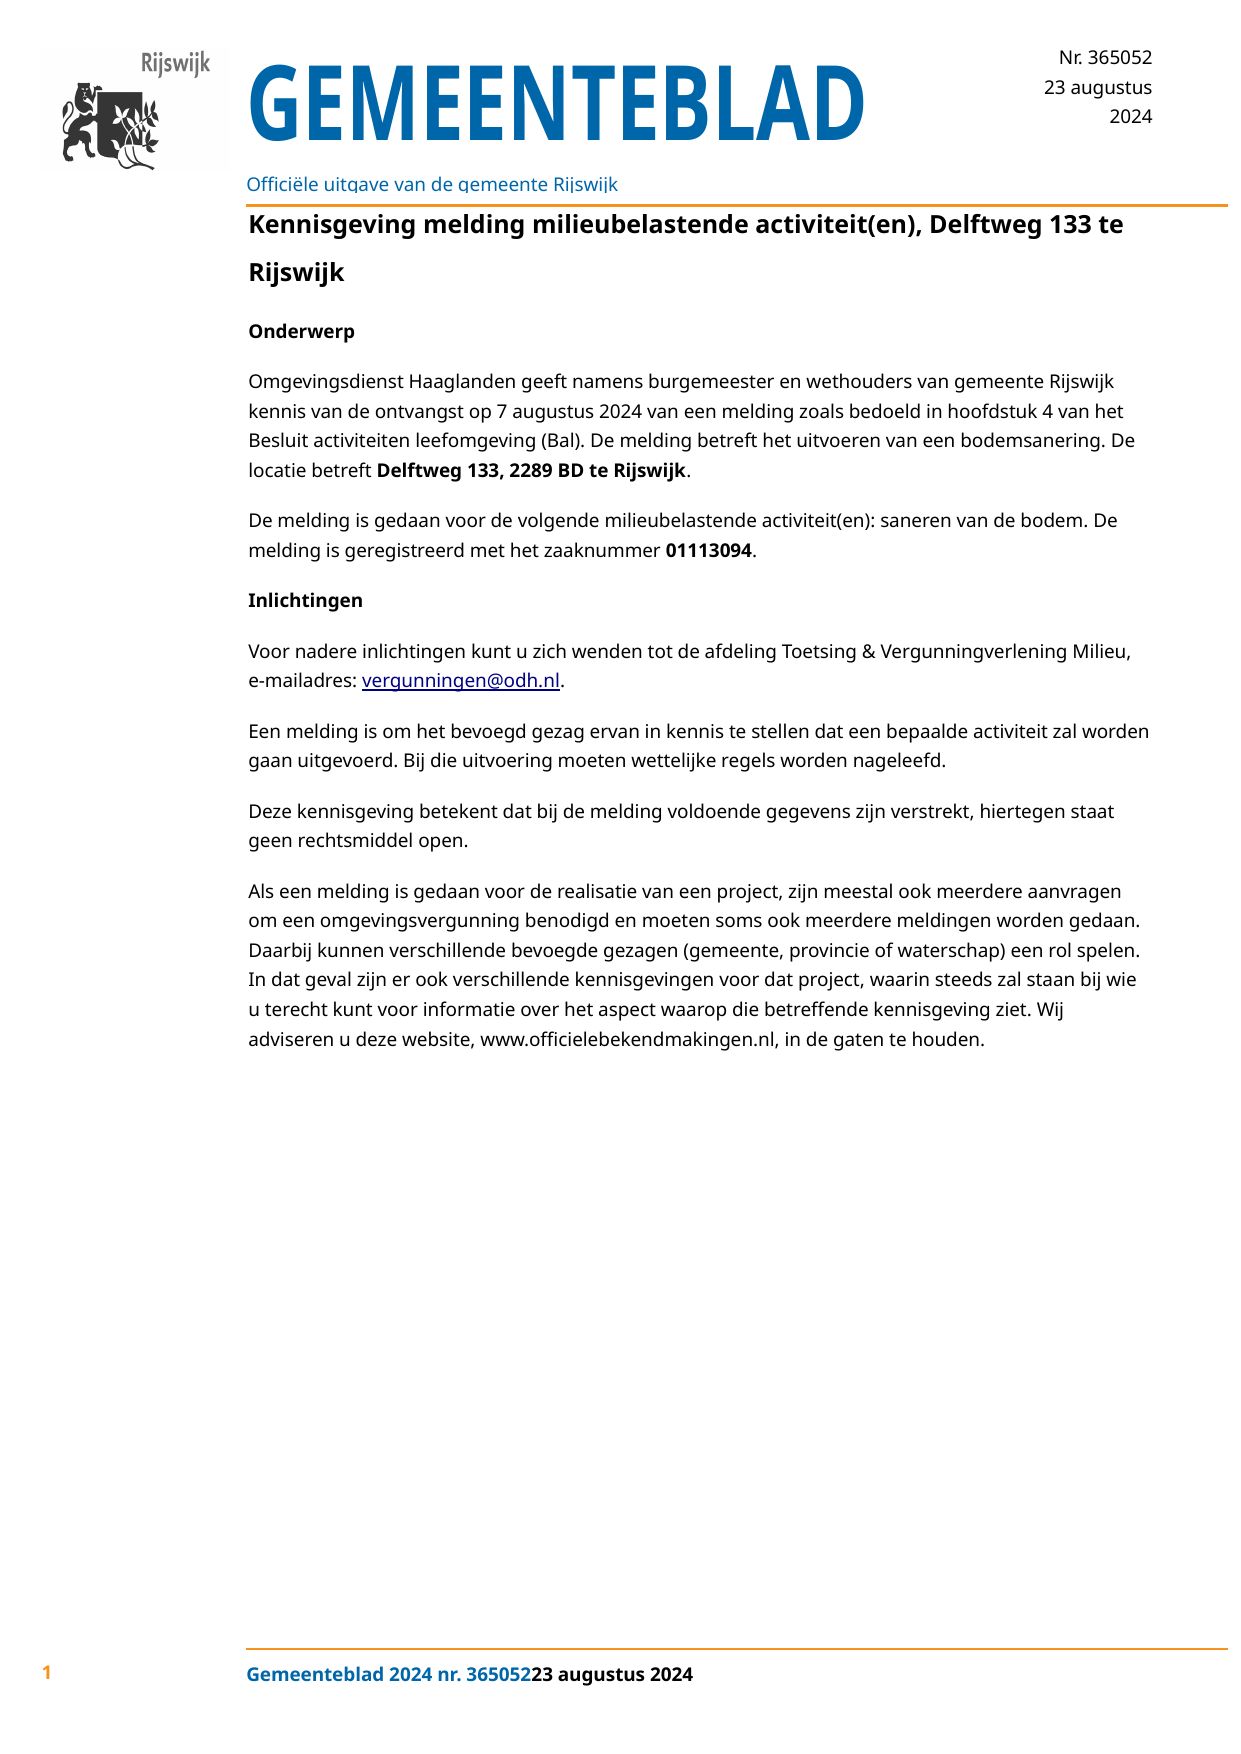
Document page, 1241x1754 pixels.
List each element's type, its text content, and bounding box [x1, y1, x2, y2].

text Kennisgeving melding milieubelastende activiteit(en), Delftweg 133 te Rijswijk [248, 207, 1152, 288]
text Een melding is om het bevoegd gezag ervan in kennis te stellen dat een bepaalde activiteit zal worden gaan uitgevoerd. Bij die uitvoering moeten wettelijke regels worden nageleefd. [248, 718, 1152, 773]
text Als een melding is gedaan voor de realisatie van een project, zijn meestal ook meerdere aanvragen om een omgevingsvergunning benodigd en moeten soms ook meerdere meldingen worden gedaan. Daarbij kunnen verschillende bevoegde gezagen (gemeente, provincie of waterschap) een rol spelen. In dat geval zijn er ook verschillende kennisgevingen voor dat project, waarin steeds zal staan bij wie u terecht kunt voor informatie over het aspect waarop die betreffende kennisgeving ziet. Wij adviseren u deze website, www.officielebekendmakingen.nl, in de gaten te houden. [248, 878, 1152, 1052]
text Deze kennisgeving betekent dat bij de melding voldoende gegevens zijn verstrekt, hiertegen staat geen rechtsmiddel open. [248, 798, 1152, 853]
text Voor nadere inlichtingen kunt u zich wenden tot de afdeling Toetsing & Vergunningverlening Milieu, e-mailadres: vergunningen@odh.nl. [248, 638, 1152, 693]
picture [41, 47, 231, 172]
text Inlichtingen [248, 587, 1152, 613]
text Omgevingsdienst Haaglanden geeft namens burgemeester en wethouders van gemeente Rijswijk kennis van de ontvangst op 7 augustus 2024 van een melding zoals bedoeld in hoofdstuk 4 van het Besluit activiteiten leefomgeving (Bal). De melding betreft het uitvoeren van een bodemsanering. De locatie betreft Delftweg 133, 2289 BD te Rijswijk. [248, 368, 1152, 483]
text De melding is gedaan voor de volgende milieubelastende activiteit(en): saneren van de bodem. De melding is geregistreerd met het zaaknummer 01113094. [248, 507, 1152, 563]
text Onderwerp [248, 318, 1152, 344]
